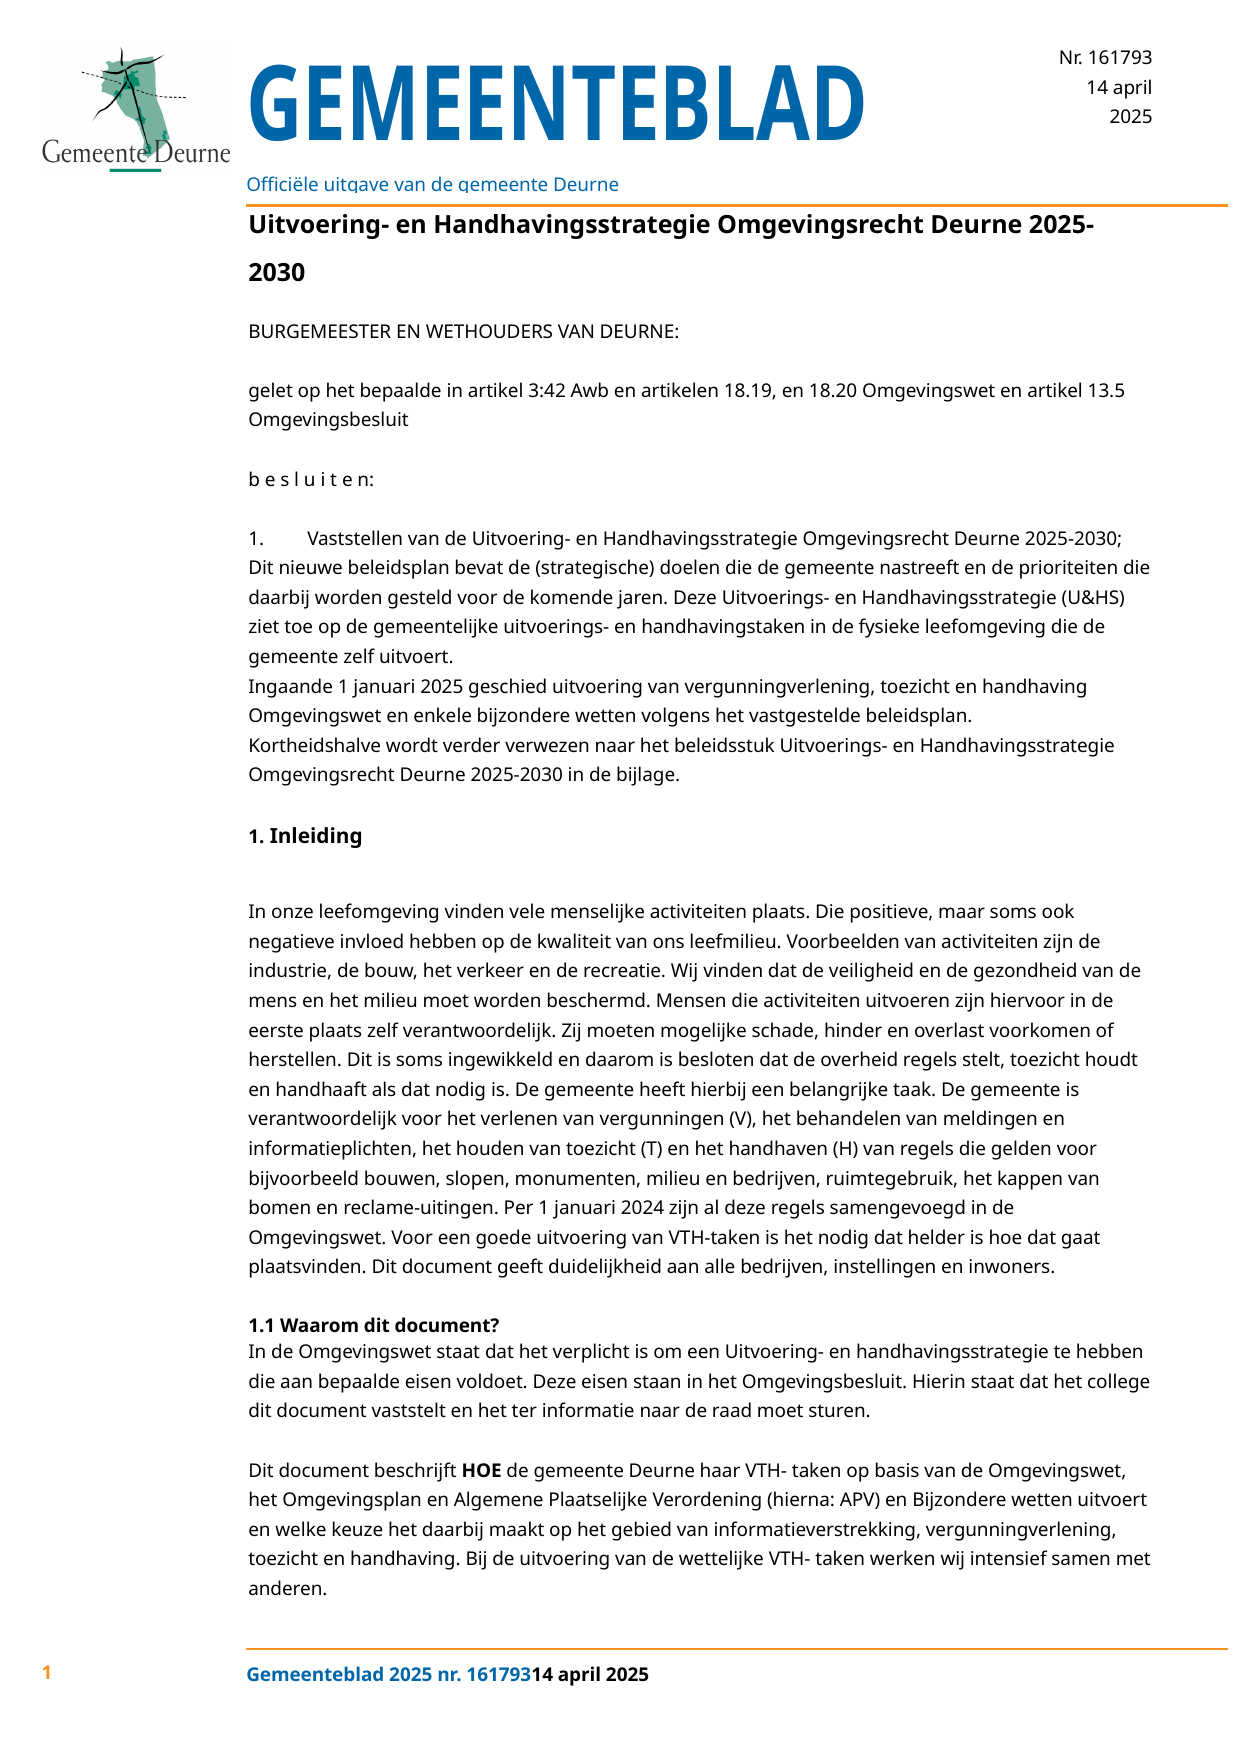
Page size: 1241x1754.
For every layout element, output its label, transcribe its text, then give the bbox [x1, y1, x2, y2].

text Dit nieuwe beleidsplan bevat de (strategische) doelen die de gemeente nastreeft en de prioriteiten die daarbij worden gesteld voor de komende jaren. Deze Uitvoerings- en Handhavingsstrategie (U&HS) ziet toe op de gemeentelijke uitvoerings- en handhavingstaken in de fysieke leefomgeving die de gemeente zelf uitvoert. [248, 554, 1152, 669]
text In onze leefomgeving vinden vele menselijke activiteiten plaats. Die positieve, maar soms ook negatieve invloed hebben op de kwaliteit van ons leefmilieu. Voorbeelden van activiteiten zijn de industrie, de bouw, het verkeer en de recreatie. Wij vinden dat de veiligheid en de gezondheid van de mens en het milieu moet worden beschermd. Mensen die activiteiten uitvoeren zijn hiervoor in de eerste plaats zelf verantwoordelijk. Zij moeten mogelijke schade, hinder en overlast voorkomen of herstellen. Dit is soms ingewikkeld en daarom is besloten dat de overheid regels stelt, toezicht houdt en handhaaft als dat nodig is. De gemeente heeft hierbij een belangrijke taak. De gemeente is verantwoordelijk voor het verlenen van vergunningen (V), het behandelen van meldingen en informatieplichten, het houden van toezicht (T) en het handhaven (H) van regels die gelden voor bijvoorbeeld bouwen, slopen, monumenten, milieu en bedrijven, ruimtegebruik, het kappen van bomen en reclame-uitingen. Per 1 januari 2024 zijn al deze regels samengevoegd in de Omgevingswet. Voor een goede uitvoering van VTH-taken is het nodig dat helder is hoe dat gaat plaatsvinden. Dit document geeft duidelijkheid aan alle bedrijven, instellingen en inwoners. [248, 898, 1152, 1279]
text gelet op het bepaalde in artikel 3:42 Awb en artikelen 18.19, en 18.20 Omgevingswet en artikel 13.5 Omgevingsbesluit [248, 377, 1152, 432]
text 1.1 Waarom dit document? [248, 1313, 1152, 1338]
text Dit document beschrijft HOE de gemeente Deurne haar VTH- taken op basis van de Omgevingswet, het Omgevingsplan en Algemene Plaatselijke Verordening (hierna: APV) en Bijzondere wetten uitvoert en welke keuze het daarbij maakt op het gebied van informatieverstrekking, vergunningverlening, toezicht en handhaving. Bij de uitvoering van de wettelijke VTH- taken werken wij intensief samen met anderen. [248, 1457, 1152, 1601]
text BURGEMEESTER EN WETHOUDERS VAN DEURNE: [248, 318, 1152, 344]
list Vaststellen van de Uitvoering- en Handhavingsstrategie Omgevingsrecht Deurne 2025-2030; [248, 525, 1152, 551]
picture [41, 47, 231, 172]
text Uitvoering- en Handhavingsstrategie Omgevingsrecht Deurne 2025-2030 [248, 207, 1152, 288]
text b e s l u i t e n: [248, 466, 1152, 492]
text Kortheidshalve wordt verder verwezen naar het beleidsstuk Uitvoerings- en Handhavingsstrategie Omgevingsrecht Deurne 2025-2030 in de bijlage. [248, 732, 1152, 787]
text In de Omgevingswet staat dat het verplicht is om een Uitvoering- en handhavingsstrategie te hebben die aan bepaalde eisen voldoet. Deze eisen staan in het Omgevingsbesluit. Hierin staat dat het college dit document vaststelt en het ter informatie naar de raad moet sturen. [248, 1338, 1152, 1423]
text Ingaande 1 januari 2025 geschied uitvoering van vergunningverlening, toezicht en handhaving Omgevingswet en enkele bijzondere wetten volgens het vastgestelde beleidsplan. [248, 673, 1152, 728]
text 1. Inleiding [248, 821, 1152, 849]
